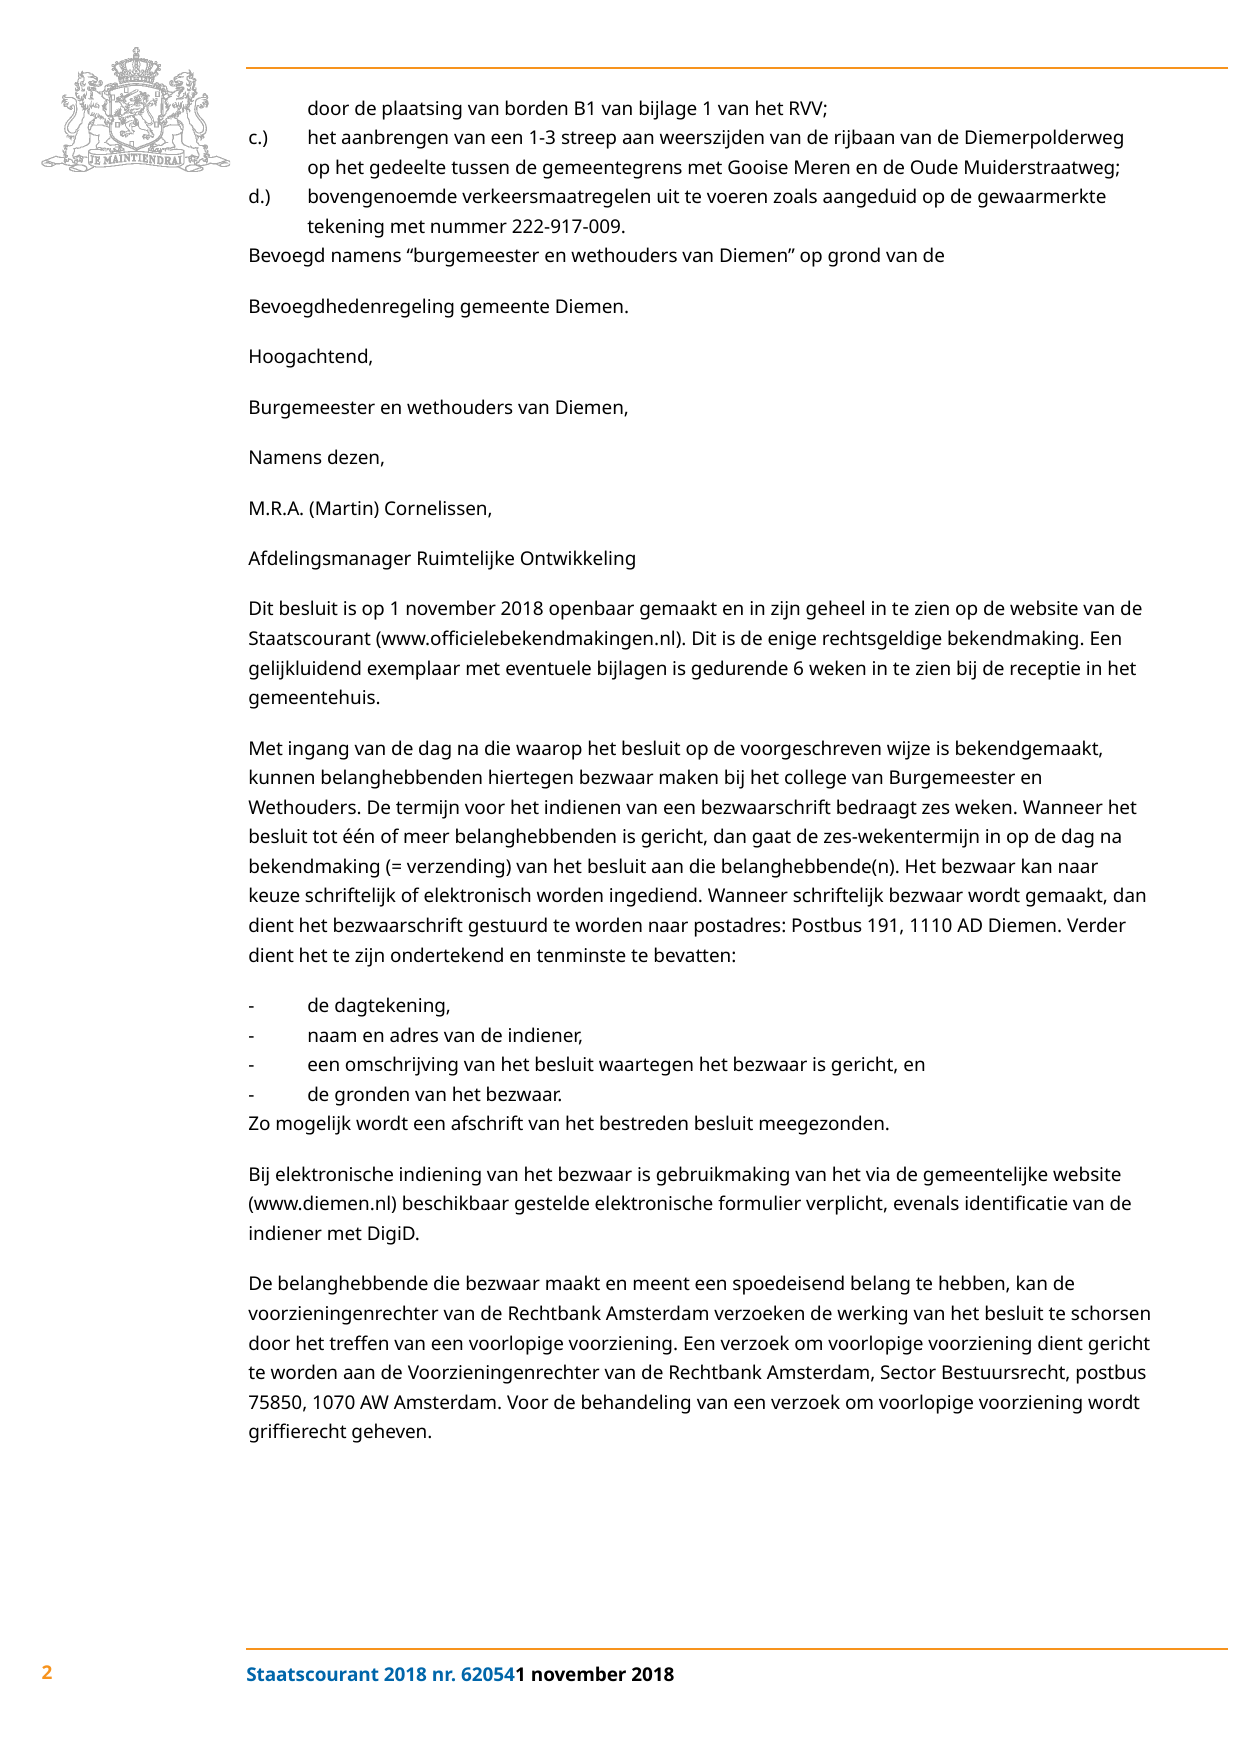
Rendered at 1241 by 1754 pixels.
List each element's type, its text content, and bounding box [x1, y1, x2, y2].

text Burgemeester en wethouders van Diemen, [248, 394, 1152, 420]
list de dagtekening, [248, 992, 1152, 1018]
text De belanghebbende die bezwaar maakt en meent een spoedeisend belang te hebben, kan de voorzieningenrechter van de Rechtbank Amsterdam verzoeken de werking van het besluit te schorsen door het treffen van een voorlopige voorziening. Een verzoek om voorlopige voorziening dient gericht te worden aan de Voorzieningenrechter van de Rechtbank Amsterdam, Sector Bestuursrecht, postbus 75850, 1070 AW Amsterdam. Voor de behandeling van een verzoek om voorlopige voorziening wordt griffierecht geheven. [248, 1271, 1152, 1444]
text Dit besluit is op 1 november 2018 openbaar gemaakt en in zijn geheel in te zien op de website van de Staatscourant (www.officielebekendmakingen.nl). Dit is de enige rechtsgeldige bekendmaking. Een gelijkluidend exemplaar met eventuele bijlagen is gedurende 6 weken in te zien bij de receptie in het gemeentehuis. [248, 596, 1152, 710]
text Bevoegdhedenregeling gemeente Diemen. [248, 293, 1152, 319]
list het aanbrengen van een 1-3 streep aan weerszijden van de rijbaan van de Diemerpolderweg op het gedeelte tussen de gemeentegrens met Gooise Meren en de Oude Muiderstraatweg; [248, 124, 1152, 180]
text Zo mogelijk wordt een afschrift van het bestreden besluit meegezonden. [248, 1111, 1152, 1136]
text M.R.A. (Martin) Cornelissen, [248, 495, 1152, 521]
picture [41, 47, 231, 172]
list door de plaatsing van borden B1 van bijlage 1 van het RVV; [248, 95, 1152, 121]
text Bij elektronische indiening van het bezwaar is gebruikmaking van het via de gemeentelijke website (www.diemen.nl) beschikbaar gestelde elektronische formulier verplicht, evenals identificatie van de indiener met DigiD. [248, 1161, 1152, 1246]
list bovengenoemde verkeersmaatregelen uit te voeren zoals aangeduid op de gewaarmerkte tekening met nummer 222-917-009. [248, 183, 1152, 239]
text Afdelingsmanager Ruimtelijke Ontwikkeling [248, 545, 1152, 571]
text Hoogachtend, [248, 343, 1152, 369]
list naam en adres van de indiener, [248, 1022, 1152, 1048]
text Namens dezen, [248, 444, 1152, 470]
text Met ingang van de dag na die waarop het besluit op de voorgeschreven wijze is bekendgemaakt, kunnen belanghebbenden hiertegen bezwaar maken bij het college van Burgemeester en Wethouders. De termijn voor het indienen van een bezwaarschrift bedraagt zes weken. Wanneer het besluit tot één of meer belanghebbenden is gericht, dan gaat de zes-wekentermijn in op de dag na bekendmaking (= verzending) van het besluit aan die belanghebbende(n). Het bezwaar kan naar keuze schriftelijk of elektronisch worden ingediend. Wanneer schriftelijk bezwaar wordt gemaakt, dan dient het bezwaarschrift gestuurd te worden naar postadres: Postbus 191, 1110 AD Diemen. Verder dient het te zijn ondertekend en tenminste te bevatten: [248, 735, 1152, 968]
text Bevoegd namens “burgemeester en wethouders van Diemen” op grond van de [248, 243, 1152, 268]
list een omschrijving van het besluit waartegen het bezwaar is gericht, en [248, 1051, 1152, 1077]
list de gronden van het bezwaar. [248, 1081, 1152, 1107]
